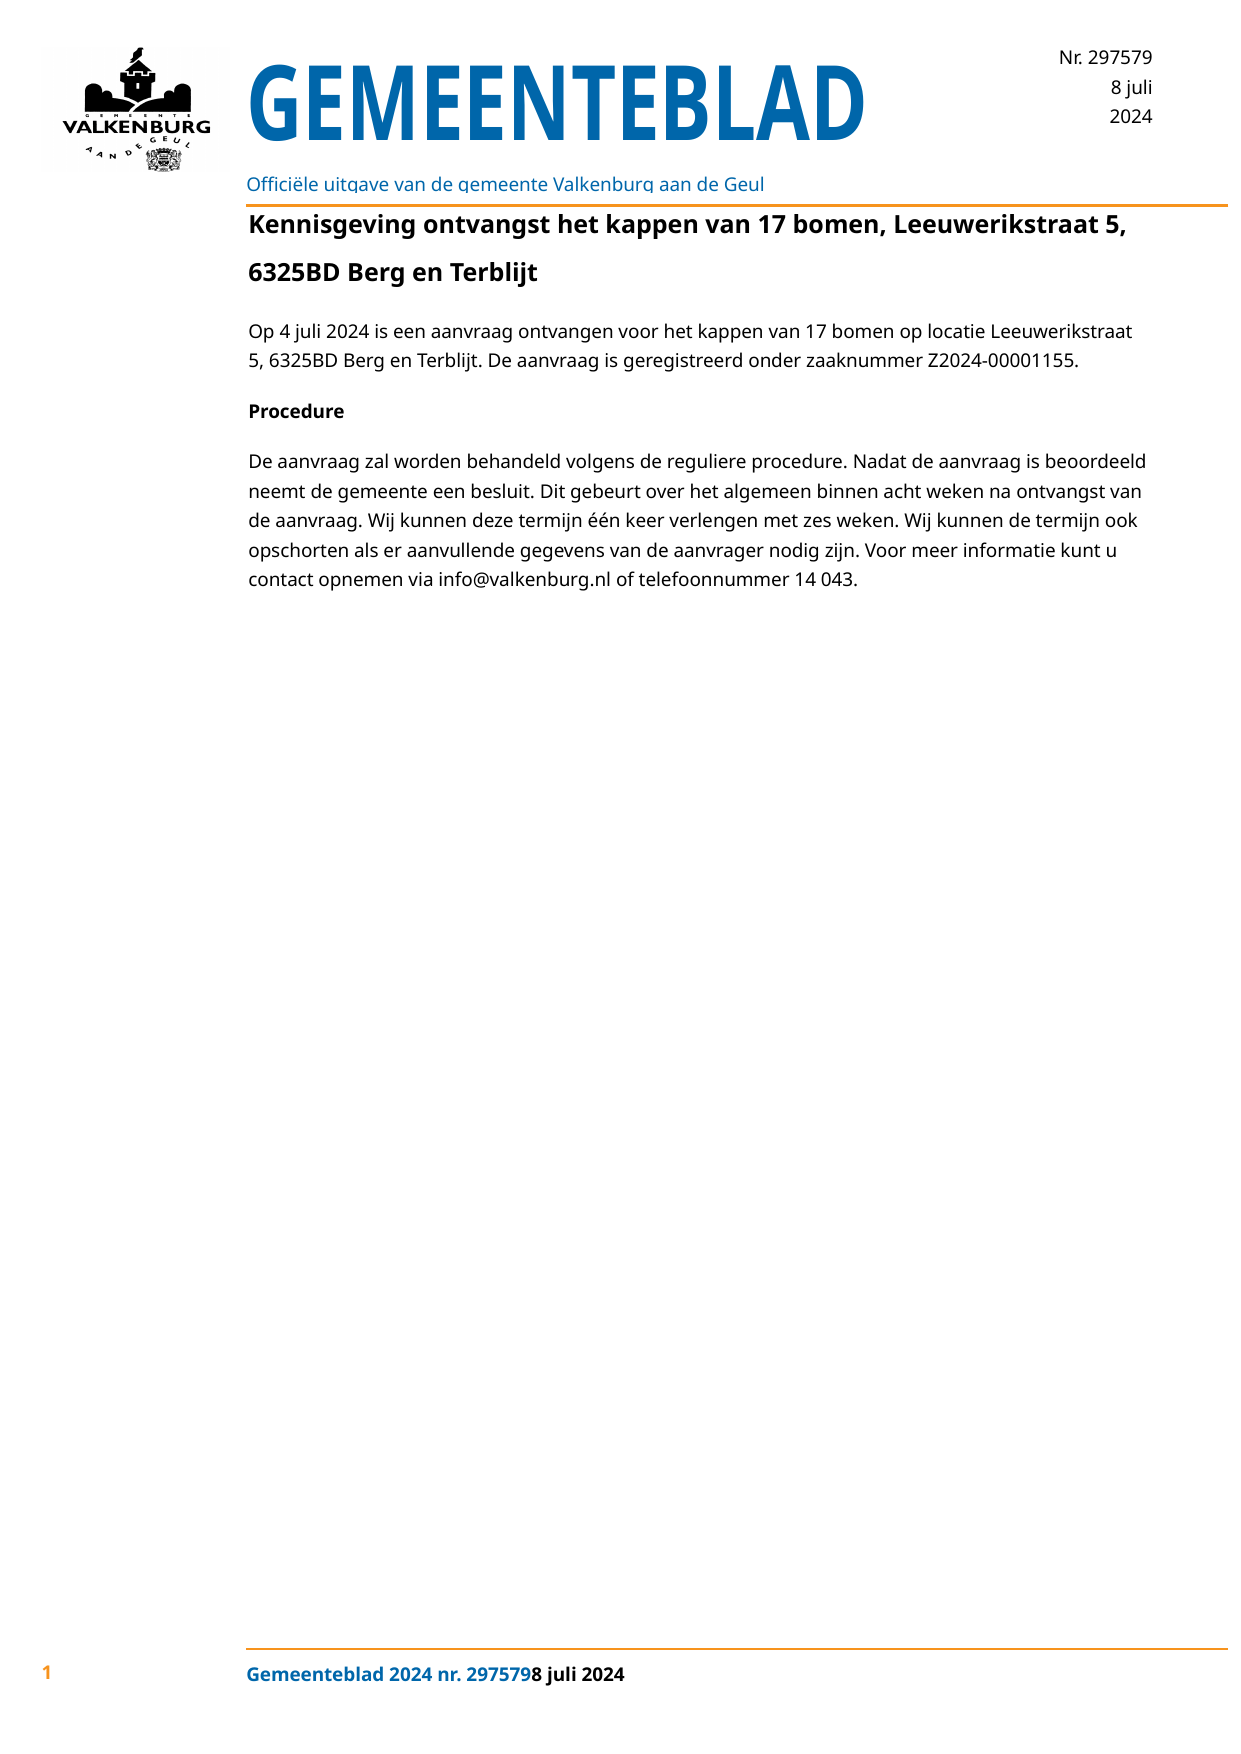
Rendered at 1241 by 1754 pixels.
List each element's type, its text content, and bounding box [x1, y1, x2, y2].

text De aanvraag zal worden behandeld volgens de reguliere procedure. Nadat de aanvraag is beoordeeld neemt de gemeente een besluit. Dit gebeurt over het algemeen binnen acht weken na ontvangst van de aanvraag. Wij kunnen deze termijn één keer verlengen met zes weken. Wij kunnen de termijn ook opschorten als er aanvullende gegevens van de aanvrager nodig zijn. Voor meer informatie kunt u contact opnemen via info@valkenburg.nl of telefoonnummer 14 043. [248, 448, 1152, 592]
text Kennisgeving ontvangst het kappen van 17 bomen, Leeuwerikstraat 5, 6325BD Berg en Terblijt [248, 207, 1152, 288]
picture [41, 47, 231, 172]
text Procedure [248, 398, 1152, 424]
text Op 4 juli 2024 is een aanvraag ontvangen voor het kappen van 17 bomen op locatie Leeuwerikstraat 5, 6325BD Berg en Terblijt. De aanvraag is geregistreerd onder zaaknummer Z2024-00001155. [248, 318, 1152, 373]
